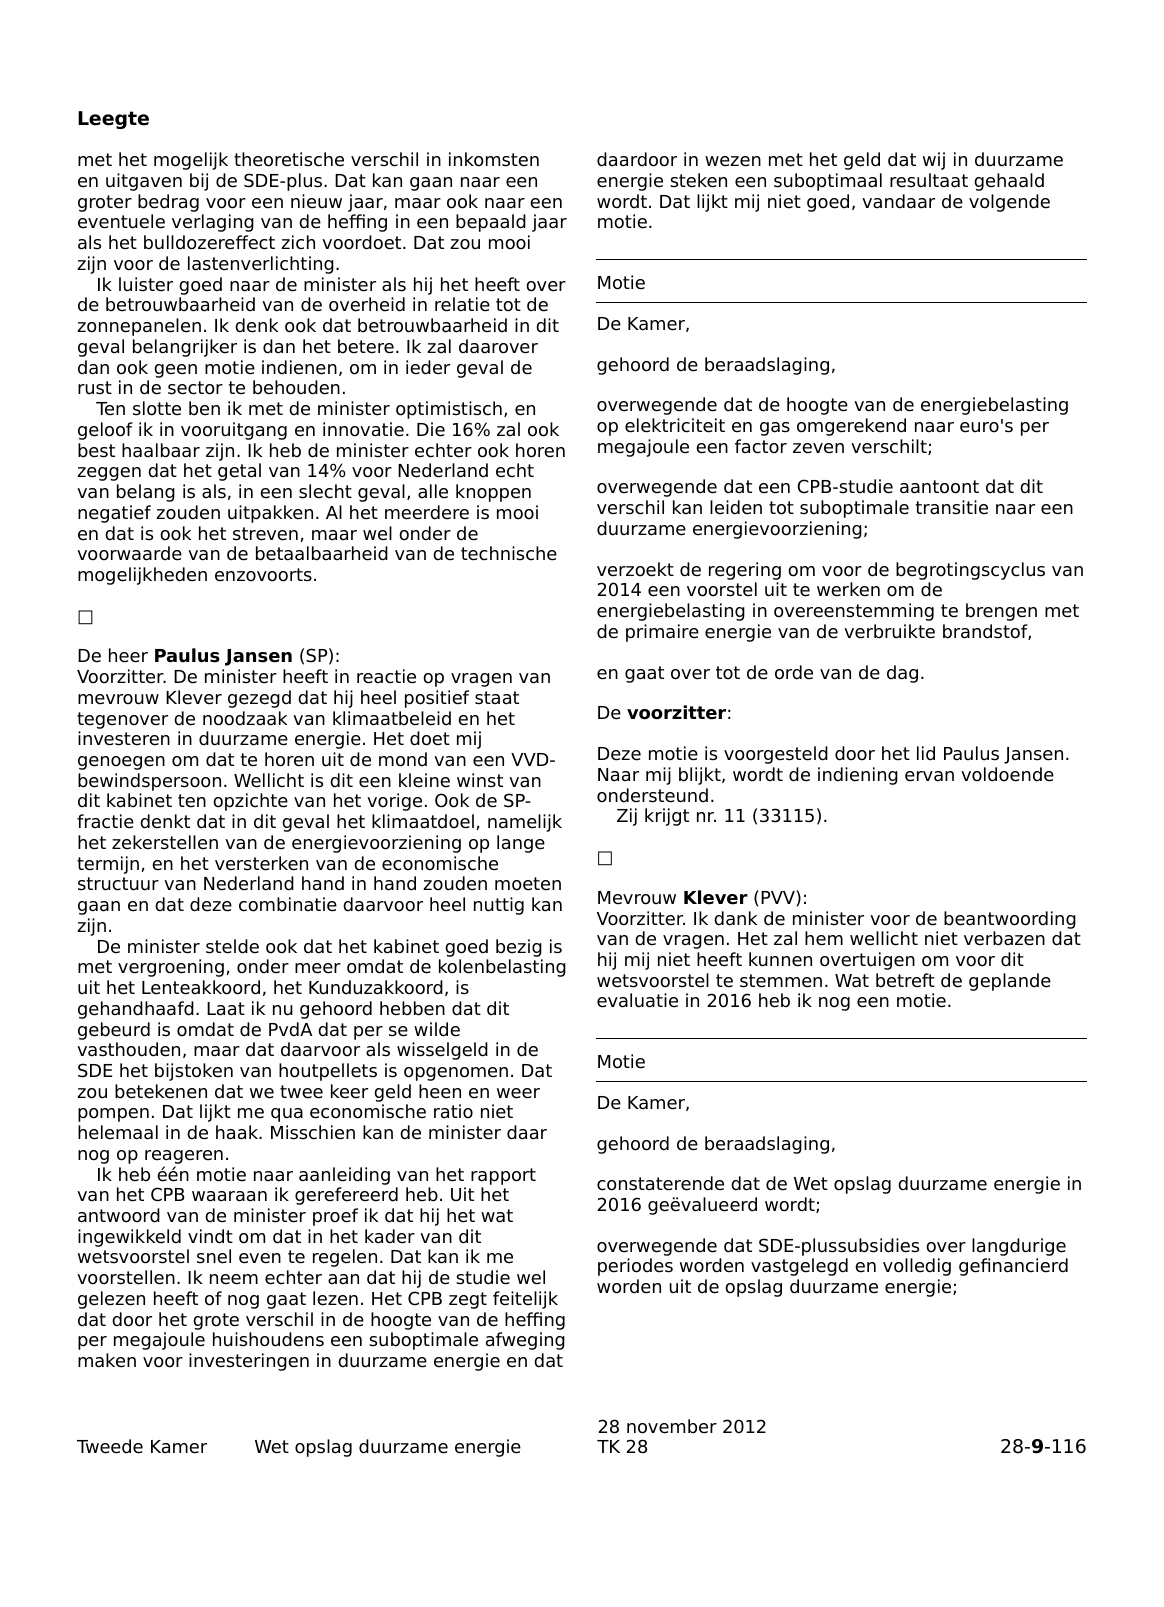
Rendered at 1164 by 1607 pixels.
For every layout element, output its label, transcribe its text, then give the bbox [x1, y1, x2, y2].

text verzoekt de regering om voor de begrotingscyclus van 2014 een voorstel uit te werken om de energiebelasting in overeenstemming te brengen met de primaire energie van de verbruikte brandstof, [596, 559, 1087, 642]
text De voorzitter: [596, 703, 1087, 724]
text constaterende dat de Wet opslag duurzame energie in 2016 geëvalueerd wordt; [596, 1174, 1087, 1216]
text overwegende dat de hoogte van de energiebelasting op elektriciteit en gas omgerekend naar euro's per megajoule een factor zeven verschilt; [596, 395, 1087, 457]
text Zij krijgt nr. 11 (33115). [596, 806, 1087, 827]
text □ [77, 606, 567, 626]
text Voorzitter. Ik dank de minister voor de beantwoording van de vragen. Het zal hem wellicht niet verbazen dat hij mij niet heeft kunnen overtuigen om voor dit wetsvoorstel te stemmen. Wat betreft de geplande evaluatie in 2016 heb ik nog een motie. [596, 908, 1087, 1012]
text □ [596, 847, 1087, 868]
text Ik luister goed naar de minister als hij het heeft over de betrouwbaarheid van de overheid in relatie tot de zonnepanelen. Ik denk ook dat betrouwbaarheid in dit geval belangrijker is dan het betere. Ik zal daarover dan ook geen motie indienen, om in ieder geval de rust in de sector te behouden. [77, 274, 567, 399]
text De minister stelde ook dat het kabinet goed bezig is met vergroening, onder meer omdat de kolenbelasting uit het Lenteakkoord, het Kunduzakkoord, is gehandhaafd. Laat ik nu gehoord hebben dat dit gebeurd is omdat de PvdA dat per se wilde vasthouden, maar dat daarvoor als wisselgeld in de SDE het bijstoken van houtpellets is opgenomen. Dat zou betekenen dat we twee keer geld heen en weer pompen. Dat lijkt me qua economische ratio niet helemaal in de haak. Misschien kan de minister daar nog op reageren. [77, 936, 567, 1164]
text en gaat over tot de orde van de dag. [596, 662, 1087, 683]
text De Kamer, [596, 1093, 1087, 1113]
text met het mogelijk theoretische verschil in inkomsten en uitgaven bij de SDE-plus. Dat kan gaan naar een groter bedrag voor een nieuw jaar, maar ook naar een eventuele verlaging van de heffing in een bepaald jaar als het bulldozereffect zich voordoet. Dat zou mooi zijn voor de lastenverlichting. [77, 150, 567, 274]
text Motie [596, 1052, 1087, 1073]
text overwegende dat SDE-plussubsidies over langdurige periodes worden vastgelegd en volledig gefinancierd worden uit de opslag duurzame energie; [596, 1236, 1087, 1298]
text Ten slotte ben ik met de minister optimistisch, en geloof ik in vooruitgang en innovatie. Die 16% zal ook best haalbaar zijn. Ik heb de minister echter ook horen zeggen dat het getal van 14% voor Nederland echt van belang is als, in een slecht geval, alle knoppen negatief zouden uitpakken. Al het meerdere is mooi en dat is ook het streven, maar wel onder de voorwaarde van de betaalbaarheid van de technische mogelijkheden enzovoorts. [77, 399, 567, 586]
text Motie [596, 273, 1087, 294]
text De Kamer, [596, 314, 1087, 334]
text De heer Paulus Jansen (SP): [77, 646, 567, 667]
text daardoor in wezen met het geld dat wij in duurzame energie steken een suboptimaal resultaat gehaald wordt. Dat lijkt mij niet goed, vandaar de volgende motie. [596, 150, 1087, 233]
text overwegende dat een CPB-studie aantoont dat dit verschil kan leiden tot suboptimale transitie naar een duurzame energievoorziening; [596, 477, 1087, 539]
text Ik heb één motie naar aanleiding van het rapport van het CPB waaraan ik gerefereerd heb. Uit het antwoord van de minister proef ik dat hij het wat ingewikkeld vindt om dat in het kader van dit wetsvoorstel snel even te regelen. Dat kan ik me voorstellen. Ik neem echter aan dat hij de studie wel gelezen heeft of nog gaat lezen. Het CPB zegt feitelijk dat door het grote verschil in de hoogte van de heffing per megajoule huishoudens een suboptimale afweging maken voor investeringen in duurzame energie en dat [77, 1164, 567, 1372]
text Deze motie is voorgesteld door het lid Paulus Jansen. Naar mij blijkt, wordt de indiening ervan voldoende ondersteund. [596, 744, 1087, 806]
text gehoord de beraadslaging, [596, 1133, 1087, 1154]
text Mevrouw Klever (PVV): [596, 888, 1087, 908]
text Voorzitter. De minister heeft in reactie op vragen van mevrouw Klever gezegd dat hij heel positief staat tegenover de noodzaak van klimaatbeleid en het investeren in duurzame energie. Het doet mij genoegen om dat te horen uit de mond van een VVD-bewindspersoon. Wellicht is dit een kleine winst van dit kabinet ten opzichte van het vorige. Ook de SP-fractie denkt dat in dit geval het klimaatdoel, namelijk het zekerstellen van de energievoorziening op lange termijn, en het versterken van de economische structuur van Nederland hand in hand zouden moeten gaan en dat deze combinatie daarvoor heel nuttig kan zijn. [77, 667, 567, 936]
text gehoord de beraadslaging, [596, 354, 1087, 375]
